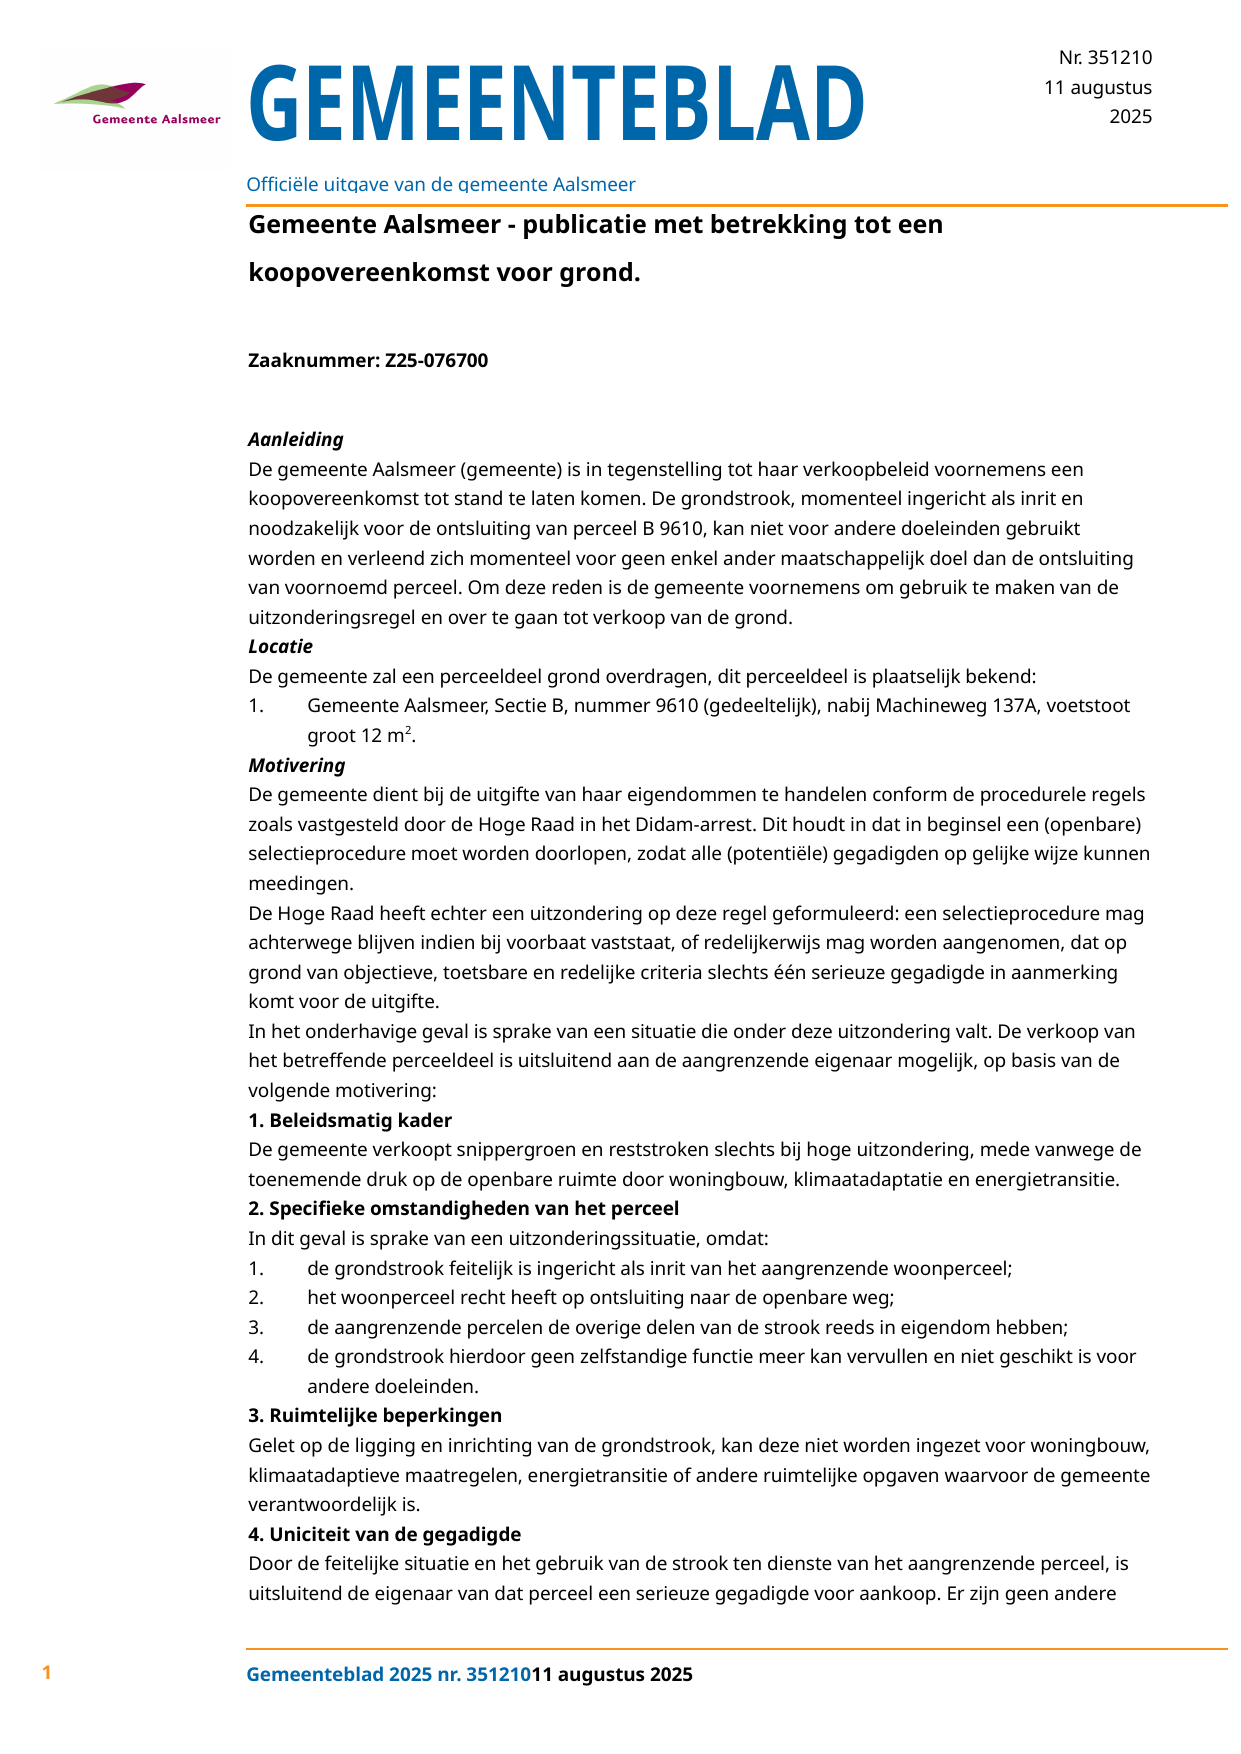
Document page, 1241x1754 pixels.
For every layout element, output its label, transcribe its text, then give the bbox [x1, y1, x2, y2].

text In het onderhavige geval is sprake van een situatie die onder deze uitzondering valt. De verkoop van het betreffende perceeldeel is uitsluitend aan de aangrenzende eigenaar mogelijk, op basis van de volgende motivering: [248, 1018, 1152, 1103]
text In dit geval is sprake van een uitzonderingssituatie, omdat: [248, 1225, 1152, 1251]
list de grondstrook feitelijk is ingericht als inrit van het aangrenzende woonperceel; [248, 1255, 1152, 1280]
text De gemeente zal een perceeldeel grond overdragen, dit perceeldeel is plaatselijk bekend: [248, 663, 1152, 689]
list de aangrenzende percelen de overige delen van de strook reeds in eigendom hebben; [248, 1314, 1152, 1339]
text Locatie [248, 633, 1152, 659]
text Zaaknummer: Z25-076700 [248, 347, 1152, 373]
text Gelet op de ligging en inrichting van de grondstrook, kan deze niet worden ingezet voor woningbouw, klimaatadaptieve maatregelen, energietransitie of andere ruimtelijke opgaven waarvoor de gemeente verantwoordelijk is. [248, 1432, 1152, 1517]
text Door de feitelijke situatie en het gebruik van de strook ten dienste van het aangrenzende perceel, is uitsluitend de eigenaar van dat perceel een serieuze gegadigde voor aankoop. Er zijn geen andere [248, 1551, 1152, 1606]
text De Hoge Raad heeft echter een uitzondering op deze regel geformuleerd: een selectieprocedure mag achterwege blijven indien bij voorbaat vaststaat, of redelijkerwijs mag worden aangenomen, dat op grond van objectieve, toetsbare en redelijke criteria slechts één serieuze gegadigde in aanmerking komt voor de uitgifte. [248, 900, 1152, 1014]
list de grondstrook hierdoor geen zelfstandige functie meer kan vervullen en niet geschikt is voor andere doeleinden. [248, 1343, 1152, 1399]
text 2. Specifieke omstandigheden van het perceel [248, 1196, 1152, 1221]
text 3. Ruimtelijke beperkingen [248, 1403, 1152, 1428]
text De gemeente verkoopt snippergroen en reststroken slechts bij hoge uitzondering, mede vanwege de toenemende druk op de openbare ruimte door woningbouw, klimaatadaptatie en energietransitie. [248, 1136, 1152, 1192]
list Gemeente Aalsmeer, Sectie B, nummer 9610 (gedeeltelijk), nabij Machineweg 137A, voetstoot groot 12 m2. [248, 693, 1152, 748]
text 4. Uniciteit van de gegadigde [248, 1521, 1152, 1547]
text Gemeente Aalsmeer - publicatie met betrekking tot een koopovereenkomst voor grond. [248, 207, 1152, 288]
list het woonperceel recht heeft op ontsluiting naar de openbare weg; [248, 1284, 1152, 1310]
picture [41, 47, 231, 172]
text Motivering [248, 752, 1152, 777]
text De gemeente dient bij de uitgifte van haar eigendommen te handelen conform de procedurele regels zoals vastgesteld door de Hoge Raad in het Didam-arrest. Dit houdt in dat in beginsel een (openbare) selectieprocedure moet worden doorlopen, zodat alle (potentiële) gegadigden op gelijke wijze kunnen meedingen. [248, 781, 1152, 896]
text De gemeente Aalsmeer (gemeente) is in tegenstelling tot haar verkoopbeleid voornemens een koopovereenkomst tot stand te laten komen. De grondstrook, momenteel ingericht als inrit en noodzakelijk voor de ontsluiting van perceel B 9610, kan niet voor andere doeleinden gebruikt worden en verleend zich momenteel voor geen enkel ander maatschappelijk doel dan de ontsluiting van voornoemd perceel. Om deze reden is de gemeente voornemens om gebruik te maken van de uitzonderingsregel en over te gaan tot verkoop van de grond. [248, 456, 1152, 629]
text 1. Beleidsmatig kader [248, 1107, 1152, 1132]
text Aanleiding [248, 426, 1152, 452]
